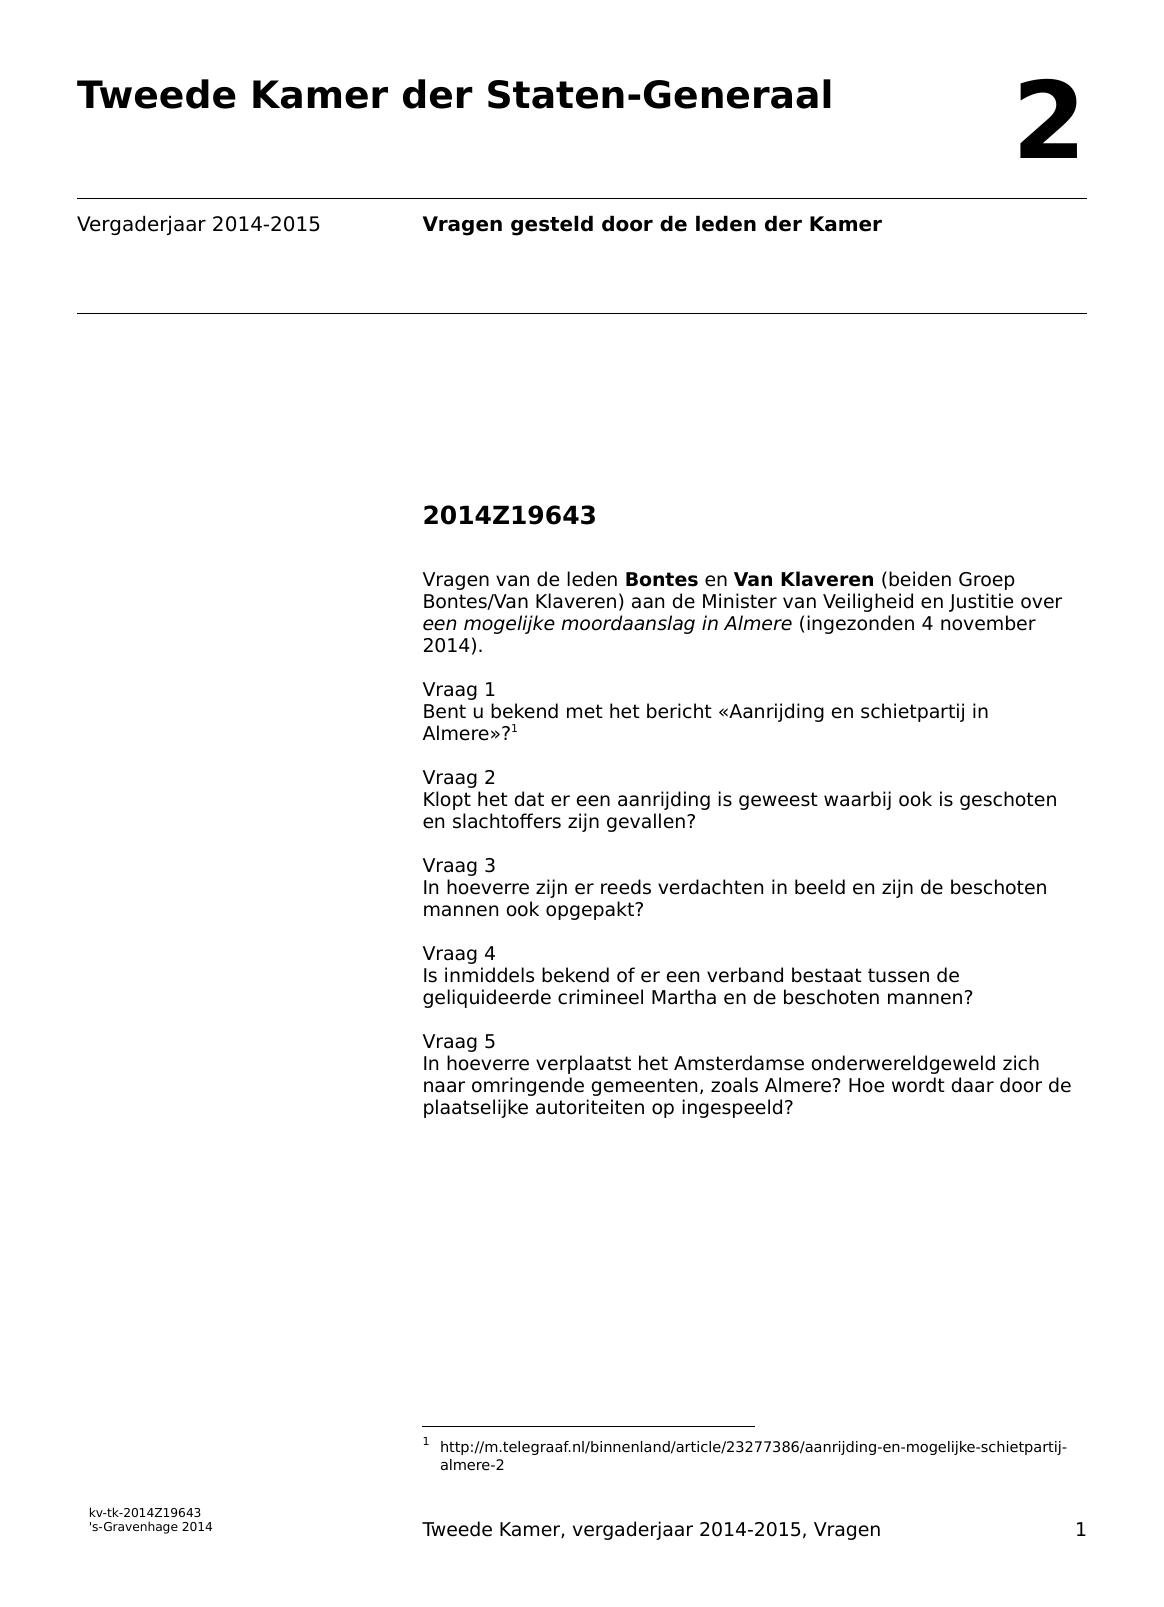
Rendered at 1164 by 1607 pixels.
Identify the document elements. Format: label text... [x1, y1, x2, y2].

text Vragen van de leden Bontes en Van Klaveren (beiden Groep Bontes/Van Klaveren) aan de Minister van Veiligheid en Justitie over een mogelijke moordaanslag in Almere (ingezonden 4 november 2014). [422, 569, 1087, 657]
text Vraag 4 [422, 943, 1087, 965]
text Vraag 3 [422, 855, 1087, 877]
text 's-Gravenhage 2014 [88, 1520, 323, 1534]
table_header 2 [886, 59, 1087, 198]
text Is inmiddels bekend of er een verband bestaat tussen de geliquideerde crimineel Martha en de beschoten mannen? [422, 965, 1087, 1009]
table_cell Vragen gesteld door de leden der Kamer [422, 199, 1087, 313]
text Vraag 1 [422, 679, 1087, 701]
table_cell Vergaderjaar 2014-2015 [77, 199, 422, 313]
text http://m.telegraaf.nl/binnenland/article/23277386/aanrijding-en-mogelijke-schietpartij-almere-2 [422, 1435, 1087, 1474]
text Klopt het dat er een aanrijding is geweest waarbij ook is geschoten en slachtoffers zijn gevallen? [422, 789, 1087, 833]
text In hoeverre verplaatst het Amsterdamse onderwereldgeweld zich naar omringende gemeenten, zoals Almere? Hoe wordt daar door de plaatselijke autoriteiten op ingespeeld? [422, 1053, 1087, 1119]
text Vraag 2 [422, 767, 1087, 789]
text kv-tk-2014Z19643 [88, 1506, 323, 1520]
table_header Tweede Kamer der Staten-Generaal [77, 59, 886, 198]
text 2014Z19643 [422, 501, 1087, 531]
text Vraag 5 [422, 1031, 1087, 1053]
text In hoeverre zijn er reeds verdachten in beeld en zijn de beschoten mannen ook opgepakt? [422, 877, 1087, 921]
text Bent u bekend met het bericht «Aanrijding en schietpartij in Almere»? [422, 701, 1087, 745]
